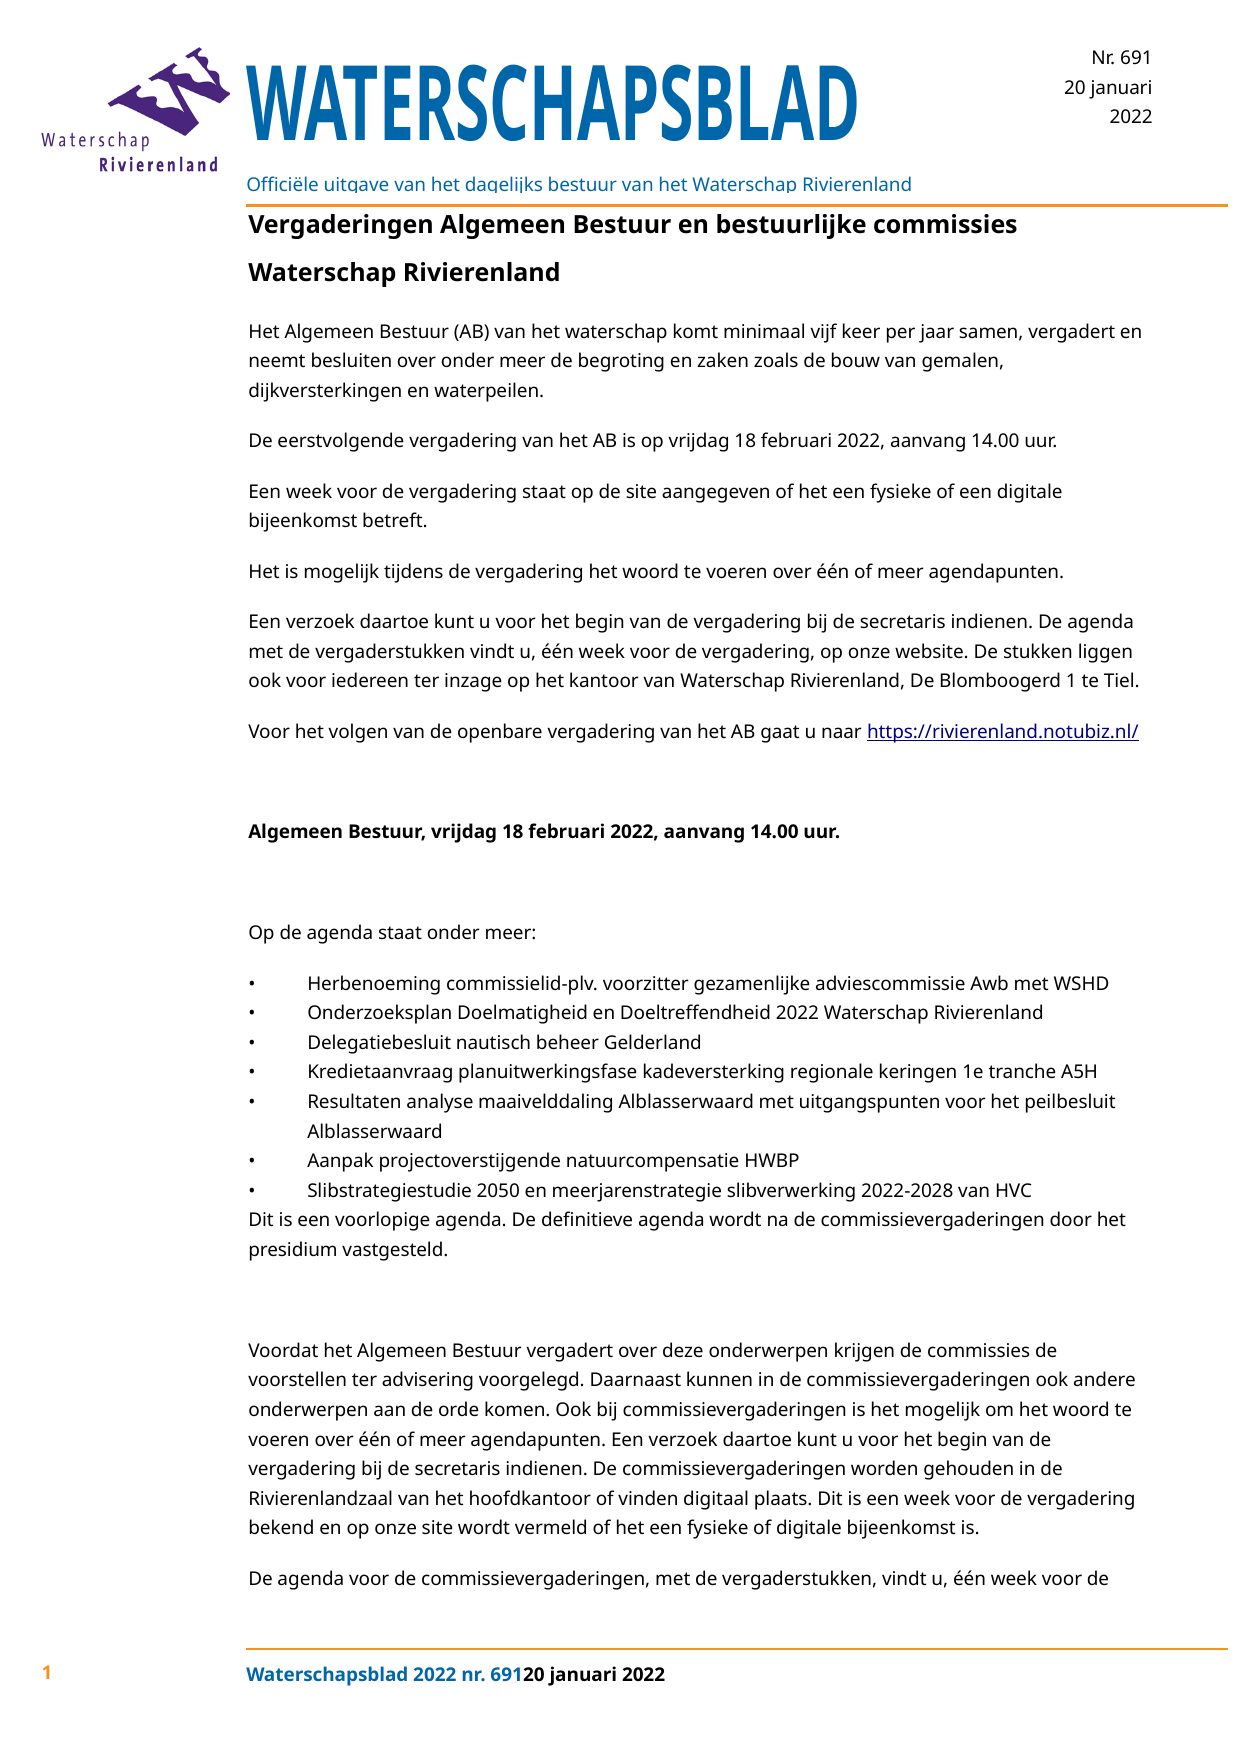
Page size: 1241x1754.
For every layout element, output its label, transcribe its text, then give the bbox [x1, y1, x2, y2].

text Het Algemeen Bestuur (AB) van het waterschap komt minimaal vijf keer per jaar samen, vergadert en neemt besluiten over onder meer de begroting en zaken zoals de bouw van gemalen, dijkversterkingen en waterpeilen. [248, 318, 1152, 403]
list Slibstrategiestudie 2050 en meerjarenstrategie slibverwerking 2022-2028 van HVC [248, 1177, 1152, 1203]
list Kredietaanvraag planuitwerkingsfase kadeversterking regionale keringen 1e tranche A5H [248, 1059, 1152, 1084]
text Op de agenda staat onder meer: [248, 919, 1152, 945]
text De eerstvolgende vergadering van het AB is op vrijdag 18 februari 2022, aanvang 14.00 uur. [248, 427, 1152, 453]
text Een week voor de vergadering staat op de site aangegeven of het een fysieke of een digitale bijeenkomst betreft. [248, 478, 1152, 533]
list Herbenoeming commissielid-plv. voorzitter gezamenlijke adviescommissie Awb met WSHD [248, 970, 1152, 996]
list Resultaten analyse maaivelddaling Alblasserwaard met uitgangspunten voor het peilbesluit Alblasserwaard [248, 1088, 1152, 1144]
text De agenda voor de commissievergaderingen, met de vergaderstukken, vindt u, één week voor de [248, 1565, 1152, 1591]
text Voor het volgen van de openbare vergadering van het AB gaat u naar https://rivierenland.notubiz.nl/ [248, 718, 1152, 744]
text Algemeen Bestuur, vrijdag 18 februari 2022, aanvang 14.00 uur. [248, 819, 1152, 844]
text Voordat het Algemeen Bestuur vergadert over deze onderwerpen krijgen de commissies de voorstellen ter advisering voorgelegd. Daarnaast kunnen in de commissievergaderingen ook andere onderwerpen aan de orde komen. Ook bij commissievergaderingen is het mogelijk om het woord te voeren over één of meer agendapunten. Een verzoek daartoe kunt u voor het begin van de vergadering bij de secretaris indienen. De commissievergaderingen worden gehouden in de Rivierenlandzaal van het hoofdkantoor of vinden digitaal plaats. Dit is een week voor de vergadering bekend en op onze site wordt vermeld of het een fysieke of digitale bijeenkomst is. [248, 1337, 1152, 1540]
list Delegatiebesluit nautisch beheer Gelderland [248, 1029, 1152, 1055]
text Dit is een voorlopige agenda. De definitieve agenda wordt na de commissievergaderingen door het presidium vastgesteld. [248, 1207, 1152, 1262]
list Aanpak projectoverstijgende natuurcompensatie HWBP [248, 1147, 1152, 1173]
text Het is mogelijk tijdens de vergadering het woord te voeren over één of meer agendapunten. [248, 558, 1152, 584]
picture [41, 47, 231, 172]
text Vergaderingen Algemeen Bestuur en bestuurlijke commissies Waterschap Rivierenland [248, 207, 1152, 288]
text Een verzoek daartoe kunt u voor het begin van de vergadering bij de secretaris indienen. De agenda met de vergaderstukken vindt u, één week voor de vergadering, op onze website. De stukken liggen ook voor iedereen ter inzage op het kantoor van Waterschap Rivierenland, De Blomboogerd 1 te Tiel. [248, 608, 1152, 693]
list Onderzoeksplan Doelmatigheid en Doeltreffendheid 2022 Waterschap Rivierenland [248, 999, 1152, 1025]
